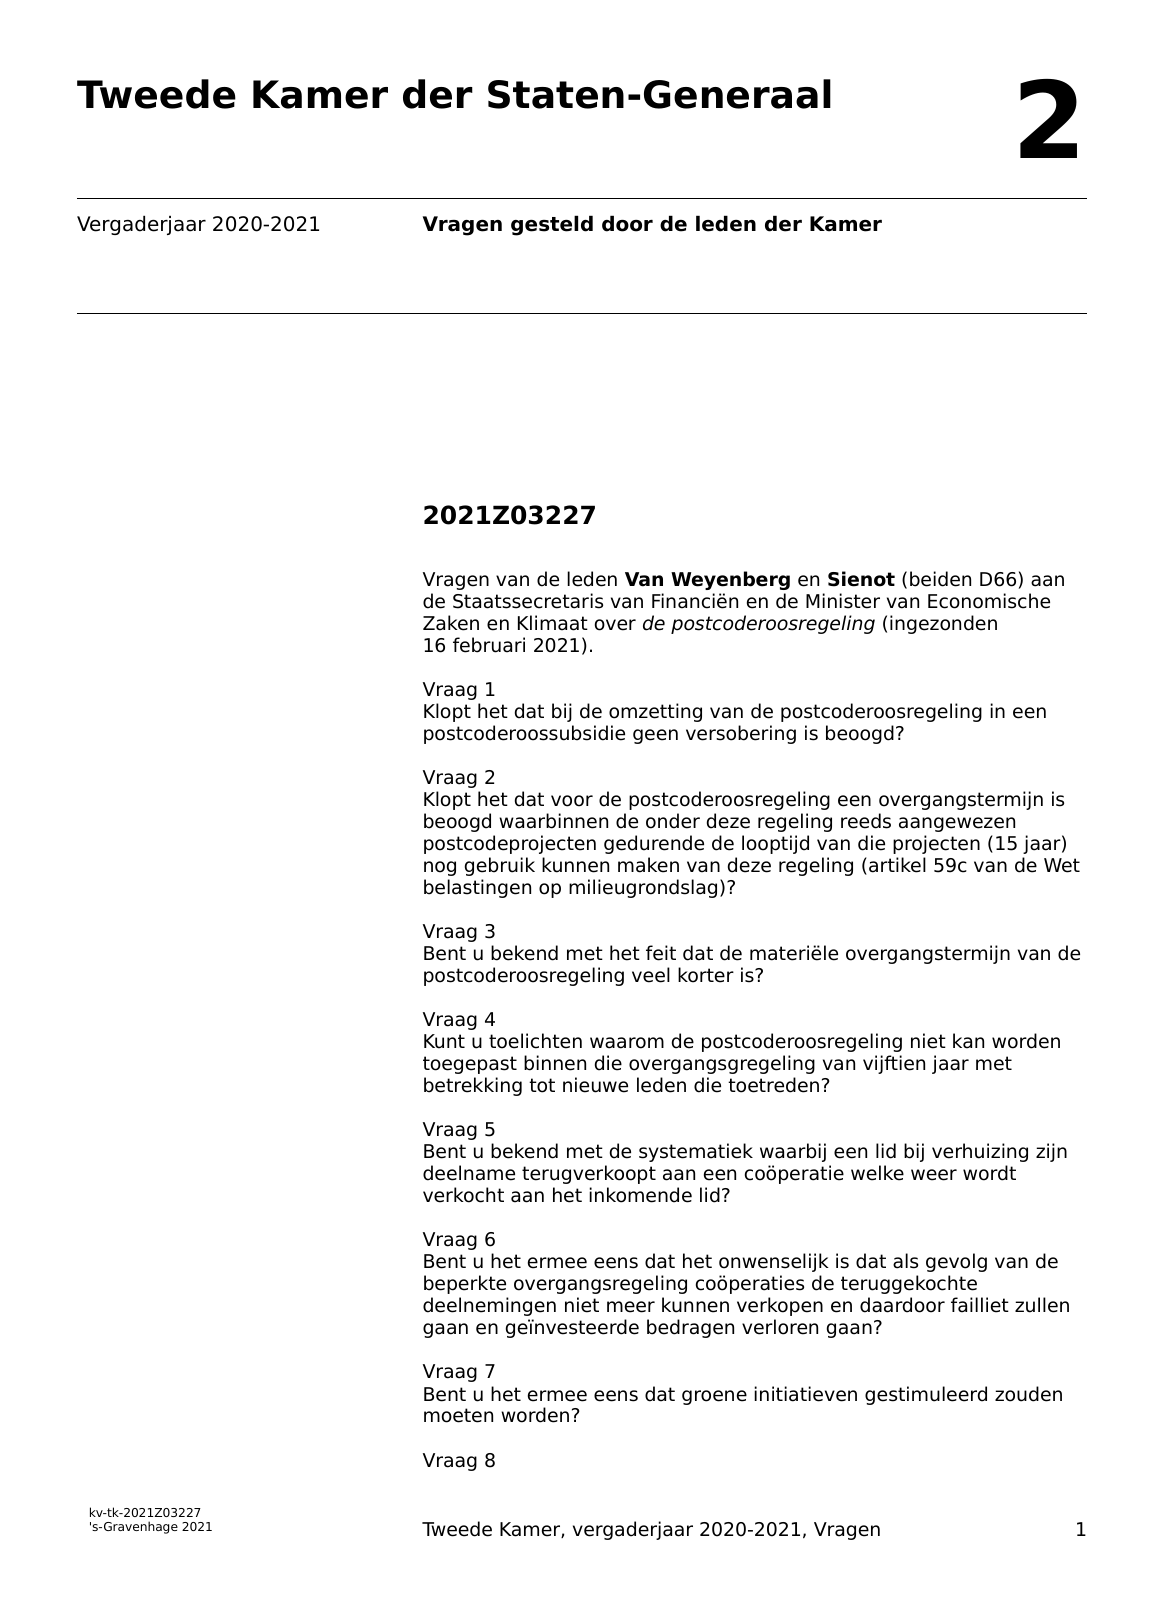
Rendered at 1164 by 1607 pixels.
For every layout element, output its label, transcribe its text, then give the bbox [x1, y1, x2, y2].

text Kunt u toelichten waarom de postcoderoosregeling niet kan worden toegepast binnen die overgangsgregeling van vijftien jaar met betrekking tot nieuwe leden die toetreden? [422, 1031, 1087, 1097]
text Klopt het dat bij de omzetting van de postcoderoosregeling in een postcoderoossubsidie geen versobering is beoogd? [422, 701, 1087, 745]
text Vraag 3 [422, 921, 1087, 943]
text 's-Gravenhage 2021 [88, 1520, 323, 1534]
text Vraag 7 [422, 1361, 1087, 1383]
text Bent u het ermee eens dat het onwenselijk is dat als gevolg van de beperkte overgangsregeling coöperaties de teruggekochte deelnemingen niet meer kunnen verkopen en daardoor failliet zullen gaan en geïnvesteerde bedragen verloren gaan? [422, 1251, 1087, 1339]
table_cell Vergaderjaar 2020-2021 [77, 199, 422, 313]
text Bent u het ermee eens dat groene initiatieven gestimuleerd zouden moeten worden? [422, 1383, 1087, 1427]
text 2021Z03227 [422, 501, 1087, 531]
text Klopt het dat voor de postcoderoosregeling een overgangstermijn is beoogd waarbinnen de onder deze regeling reeds aangewezen postcodeprojecten gedurende de looptijd van die projecten (15 jaar) nog gebruik kunnen maken van deze regeling (artikel 59c van de Wet belastingen op milieugrondslag)? [422, 789, 1087, 899]
text Vraag 1 [422, 679, 1087, 701]
text Vraag 5 [422, 1119, 1087, 1141]
text Bent u bekend met de systematiek waarbij een lid bij verhuizing zijn deelname terugverkoopt aan een coöperatie welke weer wordt verkocht aan het inkomende lid? [422, 1141, 1087, 1207]
text Vraag 2 [422, 767, 1087, 789]
text Bent u bekend met het feit dat de materiële overgangstermijn van de postcoderoosregeling veel korter is? [422, 943, 1087, 987]
text kv-tk-2021Z03227 [88, 1506, 323, 1520]
text Vraag 4 [422, 1009, 1087, 1031]
text Vraag 8 [422, 1449, 1087, 1472]
table_header Tweede Kamer der Staten-Generaal [77, 59, 886, 198]
table_cell Vragen gesteld door de leden der Kamer [422, 199, 1087, 313]
table_header 2 [886, 59, 1087, 198]
text Vraag 6 [422, 1229, 1087, 1251]
text Vragen van de leden Van Weyenberg en Sienot (beiden D66) aan de Staatssecretaris van Financiën en de Minister van Economische Zaken en Klimaat over de postcoderoosregeling (ingezonden 16 februari 2021). [422, 569, 1087, 657]
